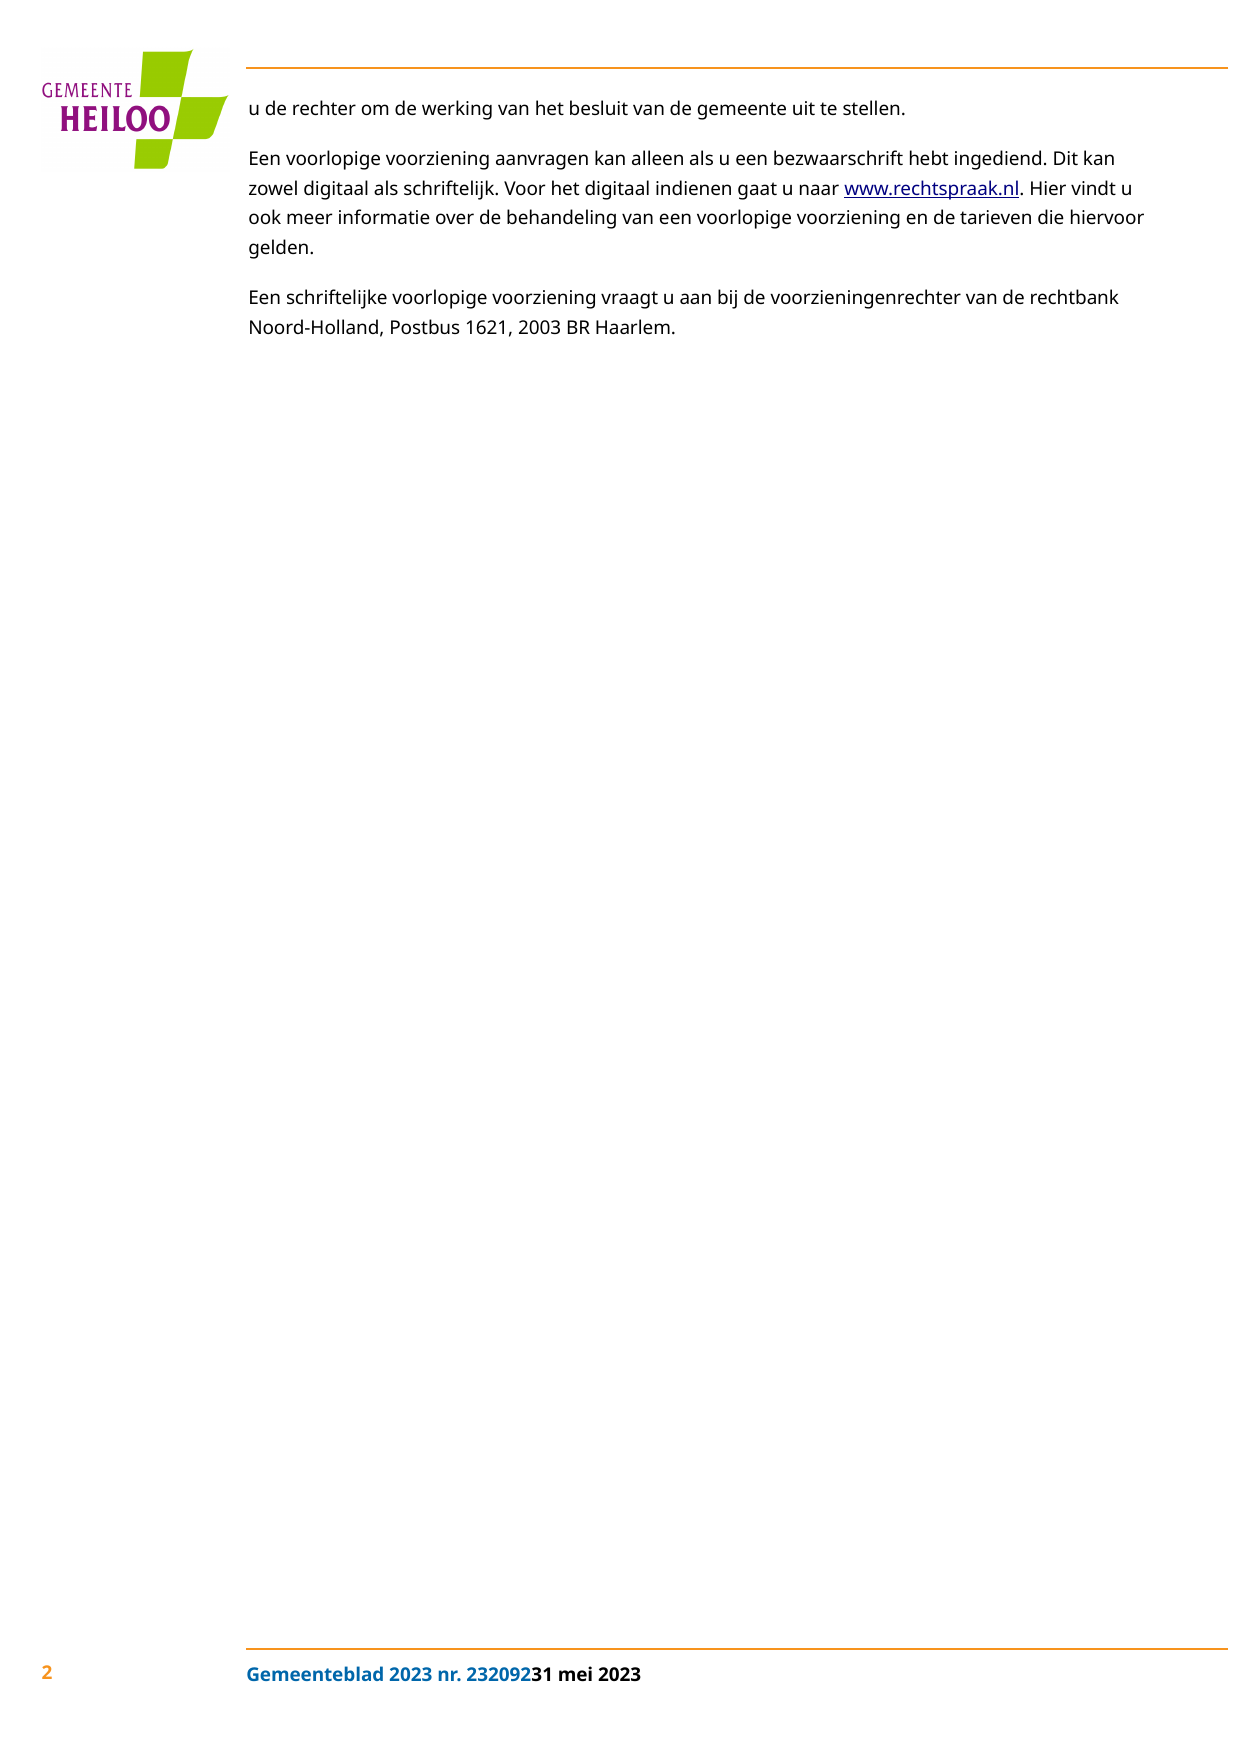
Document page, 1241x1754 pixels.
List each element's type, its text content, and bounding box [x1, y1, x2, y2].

text Een voorlopige voorziening aanvragen kan alleen als u een bezwaarschrift hebt ingediend. Dit kan zowel digitaal als schriftelijk. Voor het digitaal indienen gaat u naar www.rechtspraak.nl. Hier vindt u ook meer informatie over de behandeling van een voorlopige voorziening en de tarieven die hiervoor gelden. [248, 145, 1152, 260]
text u de rechter om de werking van het besluit van de gemeente uit te stellen. [248, 95, 1152, 121]
picture [41, 47, 231, 172]
text Een schriftelijke voorlopige voorziening vraagt u aan bij de voorzieningenrechter van de rechtbank Noord-Holland, Postbus 1621, 2003 BR Haarlem. [248, 284, 1152, 340]
